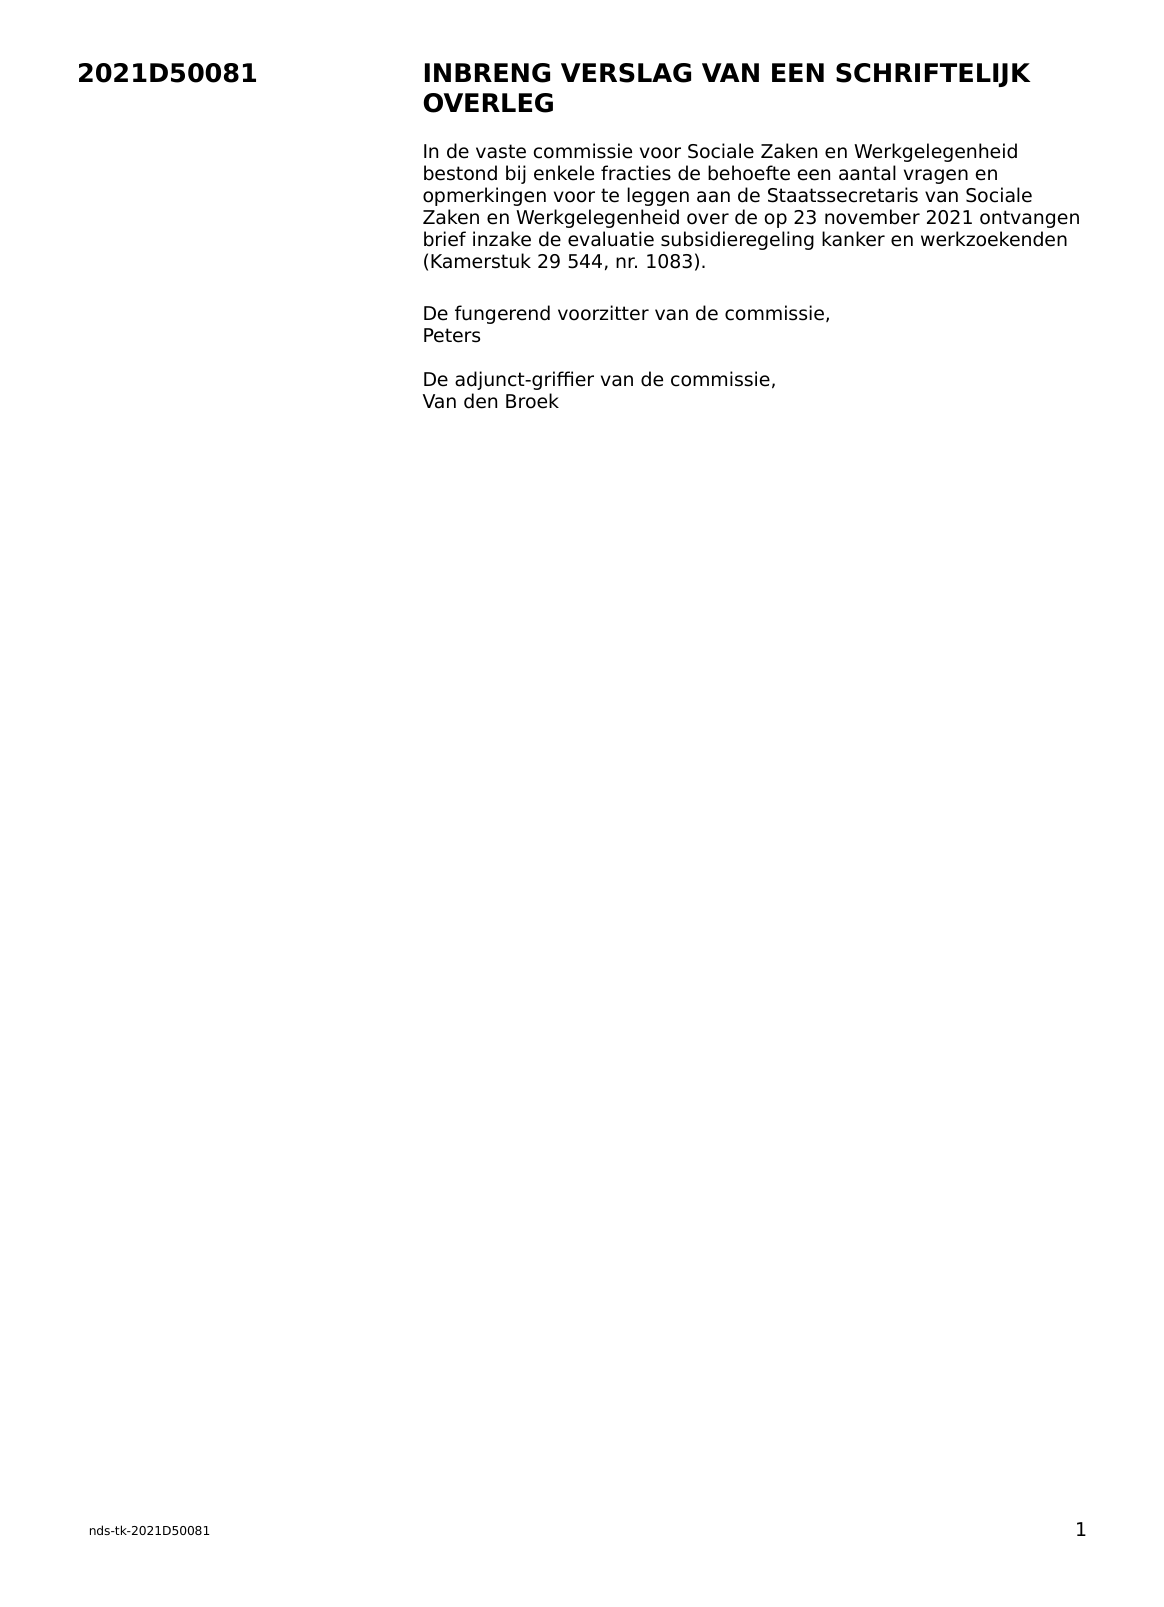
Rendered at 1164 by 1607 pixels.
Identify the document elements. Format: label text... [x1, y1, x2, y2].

text De fungerend voorzitter van de commissie, Peters [422, 302, 1087, 346]
text nds-tk-2021D50081 [88, 1524, 323, 1538]
text In de vaste commissie voor Sociale Zaken en Werkgelegenheid bestond bij enkele fracties de behoefte een aantal vragen en opmerkingen voor te leggen aan de Staatssecretaris van Sociale Zaken en Werkgelegenheid over de op 23 november 2021 ontvangen brief inzake de evaluatie subsidieregeling kanker en werkzoekenden (Kamerstuk 29 544, nr. 1083). [422, 141, 1087, 272]
text 2021D50081 INBRENG VERSLAG VAN EEN SCHRIFTELIJK OVERLEG [77, 59, 1087, 118]
text De adjunct-griffier van de commissie, Van den Broek [422, 369, 1087, 413]
